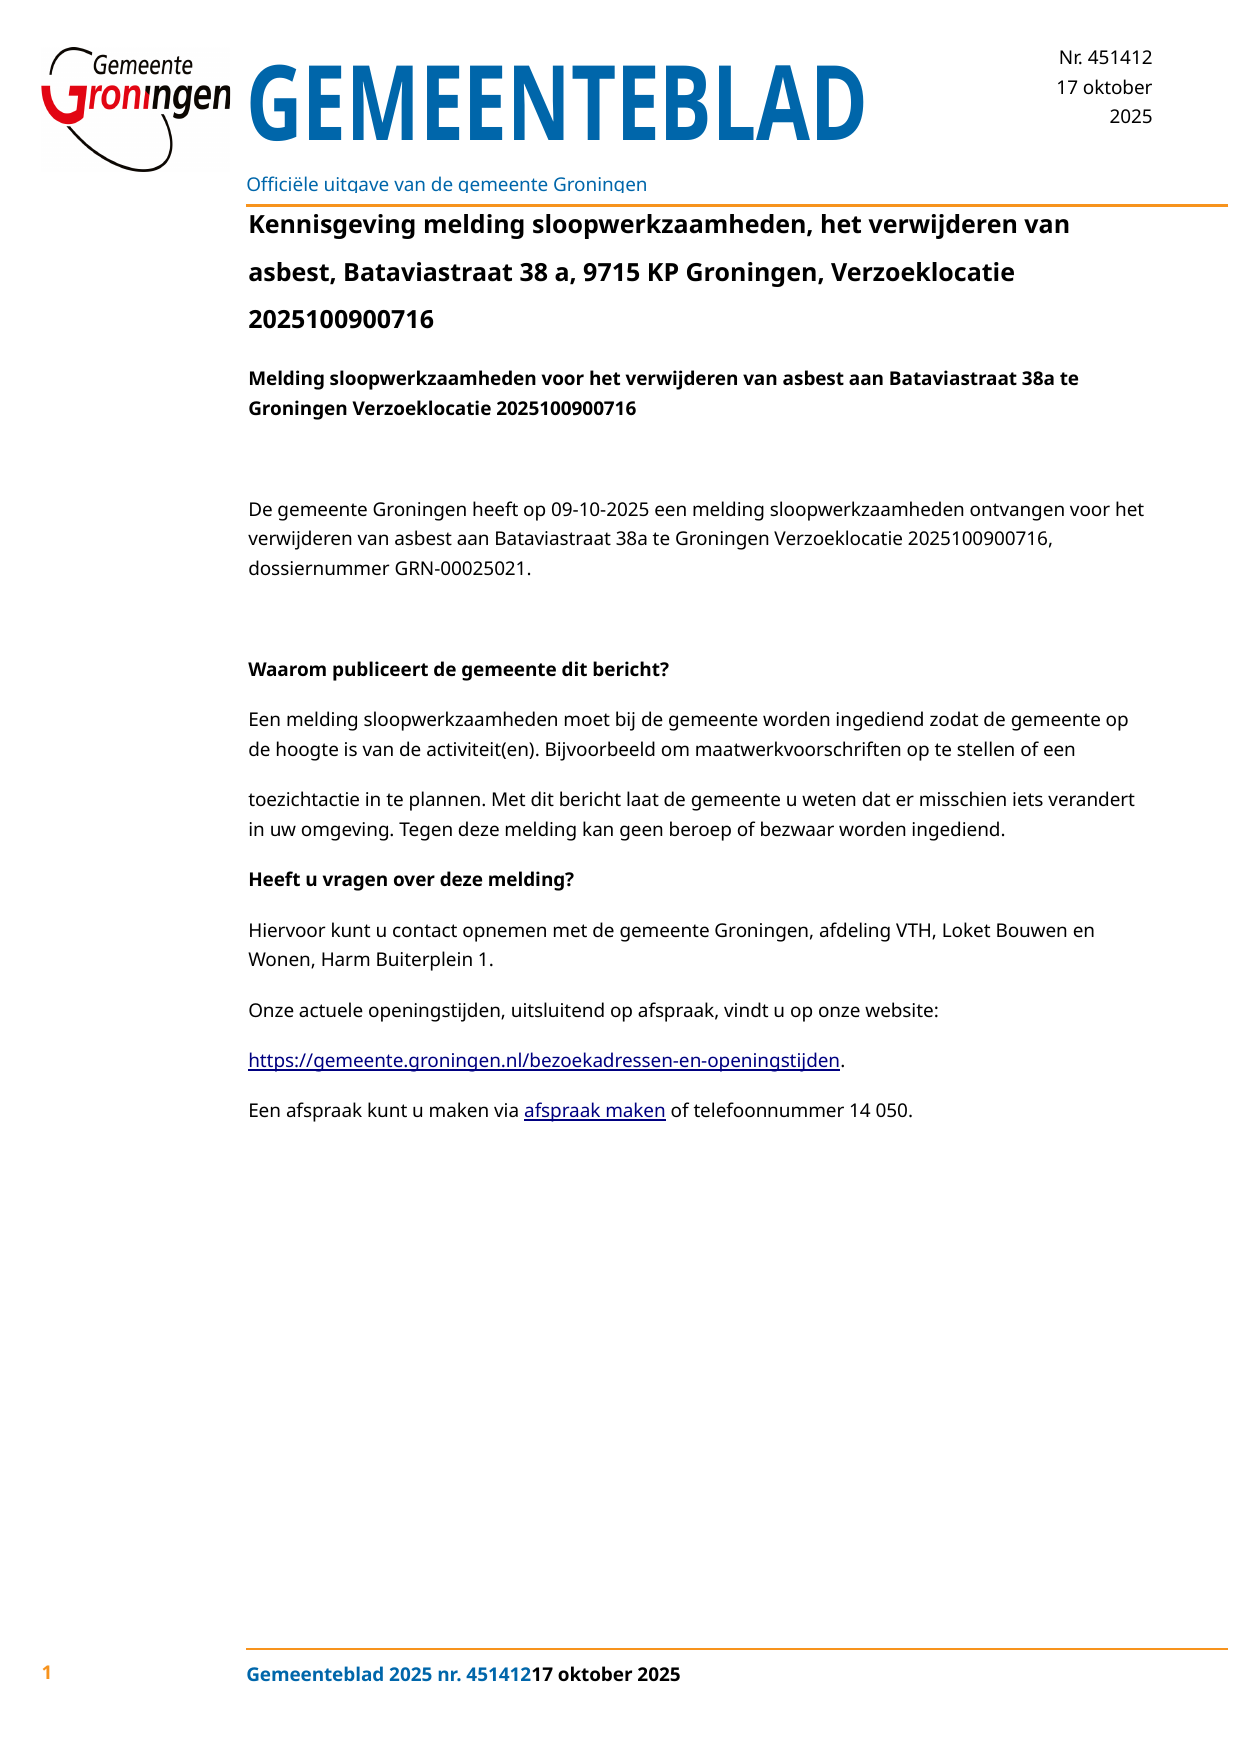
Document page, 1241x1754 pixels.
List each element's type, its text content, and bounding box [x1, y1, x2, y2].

text Een afspraak kunt u maken via afspraak maken of telefoonnummer 14 050. [248, 1098, 1152, 1123]
text https://gemeente.groningen.nl/bezoekadressen-en-openingstijden. [248, 1047, 1152, 1073]
text Heeft u vragen over deze melding? [248, 866, 1152, 892]
text Onze actuele openingstijden, uitsluitend op afspraak, vindt u op onze website: [248, 997, 1152, 1022]
text Kennisgeving melding sloopwerkzaamheden, het verwijderen van asbest, Bataviastraat 38 a, 9715 KP Groningen, Verzoeklocatie 2025100900716 [248, 207, 1152, 336]
picture [41, 47, 231, 172]
text Hiervoor kunt u contact opnemen met de gemeente Groningen, afdeling VTH, Loket Bouwen en Wonen, Harm Buiterplein 1. [248, 917, 1152, 972]
text De gemeente Groningen heeft op 09-10-2025 een melding sloopwerkzaamheden ontvangen voor het verwijderen van asbest aan Bataviastraat 38a te Groningen Verzoeklocatie 2025100900716, dossiernummer GRN-00025021. [248, 496, 1152, 581]
text toezichtactie in te plannen. Met dit bericht laat de gemeente u weten dat er misschien iets verandert in uw omgeving. Tegen deze melding kan geen beroep of bezwaar worden ingediend. [248, 786, 1152, 842]
text Een melding sloopwerkzaamheden moet bij de gemeente worden ingediend zodat de gemeente op de hoogte is van de activiteit(en). Bijvoorbeeld om maatwerkvoorschriften op te stellen of een [248, 706, 1152, 762]
text Waarom publiceert de gemeente dit bericht? [248, 656, 1152, 682]
text Melding sloopwerkzaamheden voor het verwijderen van asbest aan Bataviastraat 38a te Groningen Verzoeklocatie 2025100900716 [248, 366, 1152, 421]
